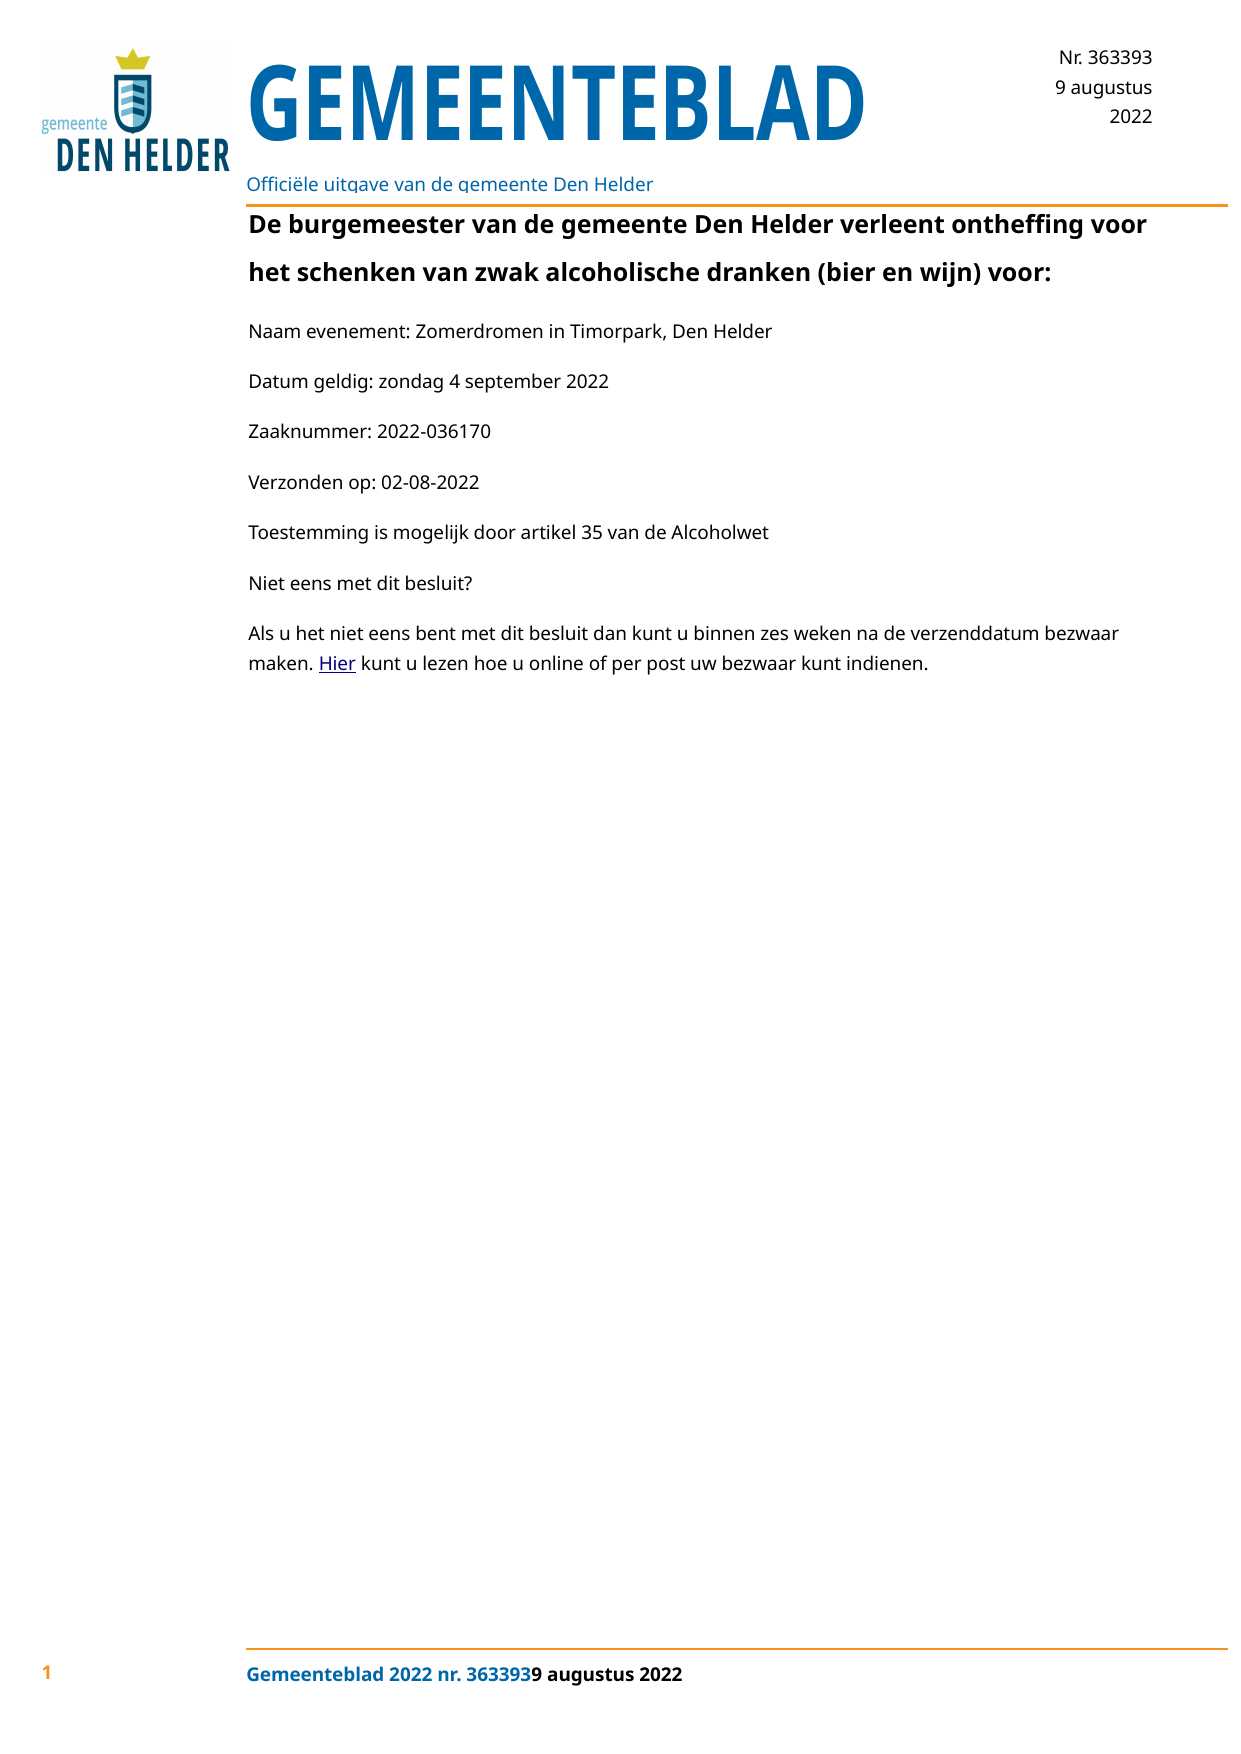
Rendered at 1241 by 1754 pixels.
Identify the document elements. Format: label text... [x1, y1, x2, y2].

text Naam evenement: Zomerdromen in Timorpark, Den Helder [248, 318, 1152, 344]
text Verzonden op: 02-08-2022 [248, 469, 1152, 495]
picture [63, 144, 68, 165]
picture [100, 154, 106, 172]
text Als u het niet eens bent met dit besluit dan kunt u binnen zes weken na de verzenddatum bezwaar maken. Hier kunt u lezen hoe u online of per post uw bezwaar kunt indienen. [248, 620, 1152, 676]
text Zaaknummer: 2022-036170 [248, 419, 1152, 444]
text De burgemeester van de gemeente Den Helder verleent ontheffing voor het schenken van zwak alcoholische dranken (bier en wijn) voor: [248, 207, 1152, 288]
text Toestemming is mogelijk door artikel 35 van de Alcoholwet [248, 519, 1152, 545]
picture [41, 47, 231, 172]
picture [182, 144, 187, 165]
picture [130, 157, 135, 172]
text Niet eens met dit besluit? [248, 570, 1152, 596]
text Datum geldig: zondag 4 september 2022 [248, 368, 1152, 394]
picture [220, 160, 224, 172]
